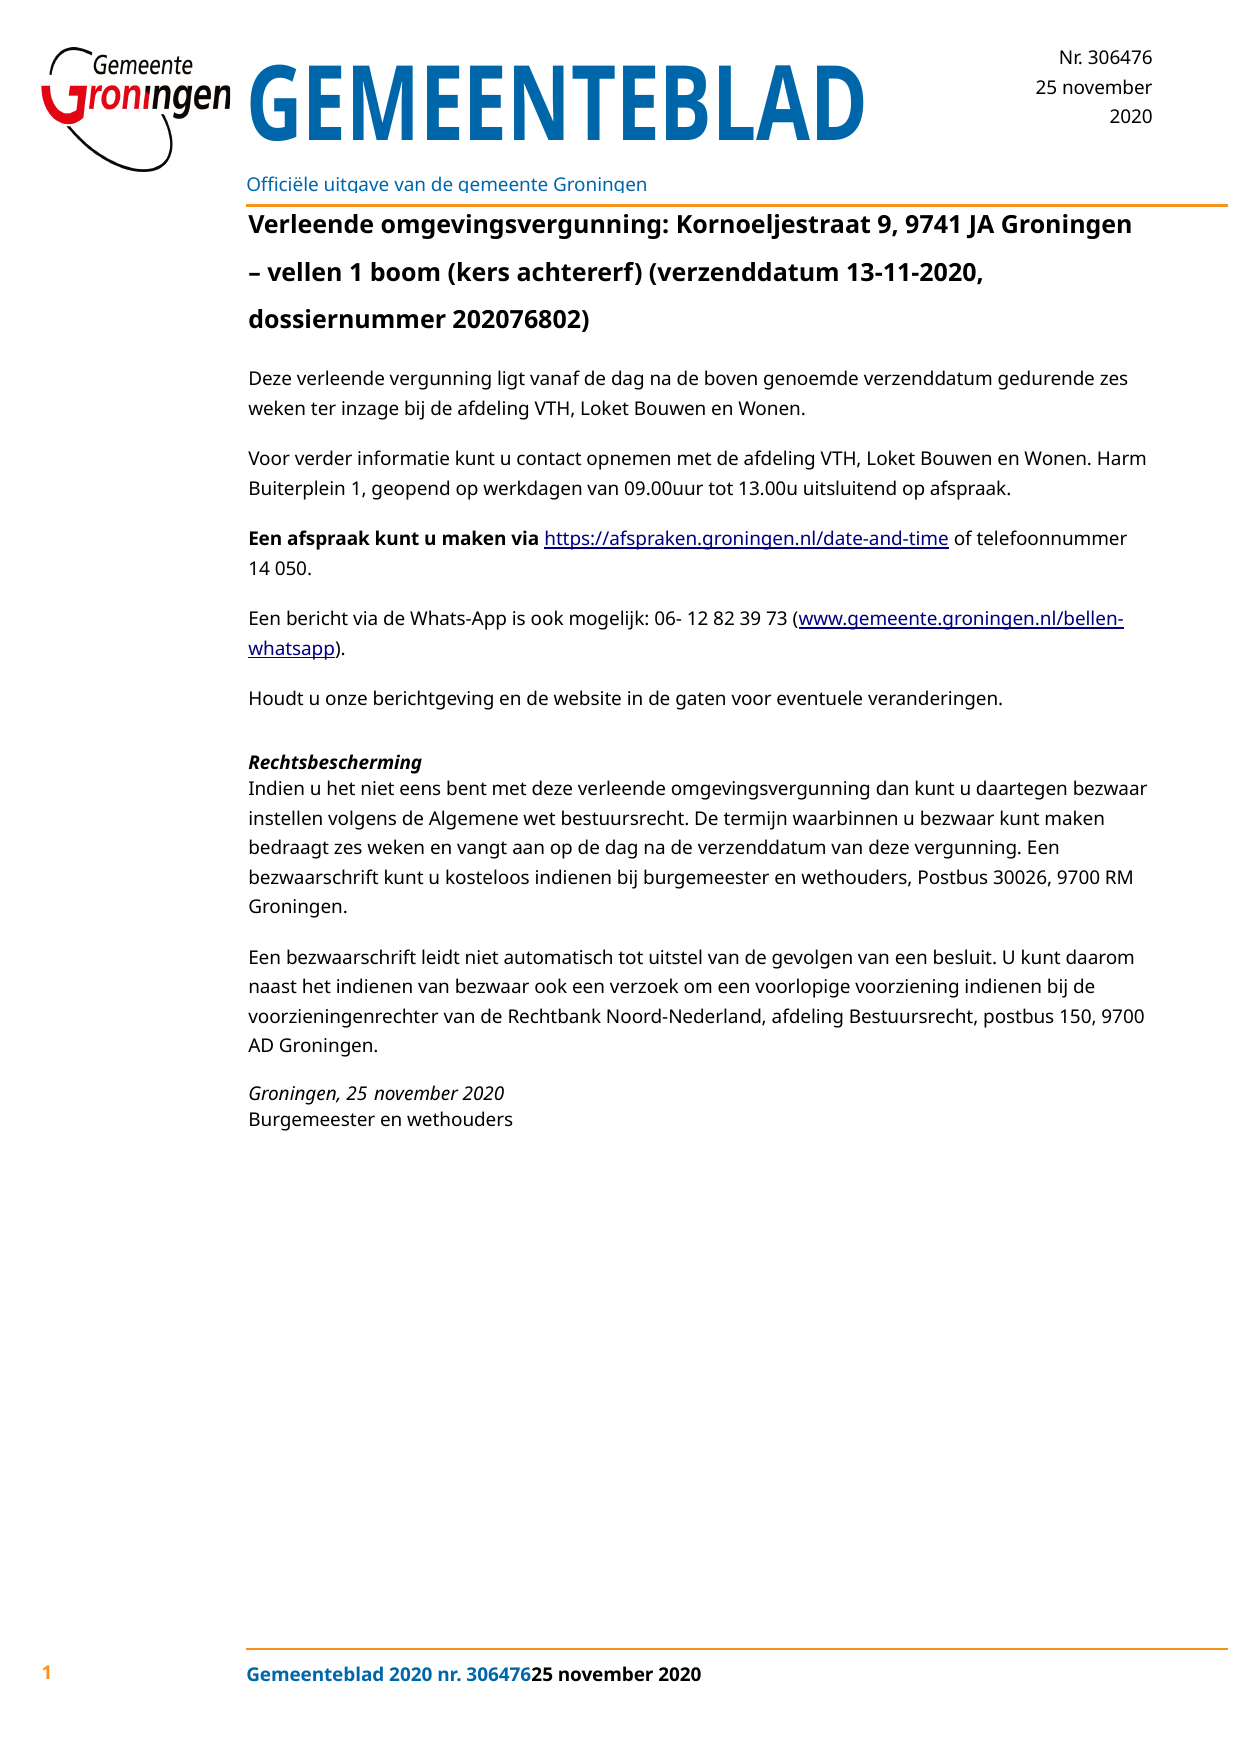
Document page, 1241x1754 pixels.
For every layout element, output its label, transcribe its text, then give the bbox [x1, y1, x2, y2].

text Verleende omgevingsvergunning: Kornoeljestraat 9, 9741 JA Groningen – vellen 1 boom (kers achtererf) (verzenddatum 13-11-2020, dossiernummer 202076802) [248, 207, 1152, 336]
text Een bericht via de Whats-App is ook mogelijk: 06- 12 82 39 73 (www.gemeente.groningen.nl/bellen-whatsapp). [248, 606, 1152, 661]
text Rechtsbescherming [248, 749, 1152, 775]
text Houdt u onze berichtgeving en de website in de gaten voor eventuele veranderingen. [248, 686, 1152, 711]
text Een bezwaarschrift leidt niet automatisch tot uitstel van de gevolgen van een besluit. U kunt daarom naast het indienen van bezwaar ook een verzoek om een voorlopige voorziening indienen bij de voorzieningenrechter van de Rechtbank Noord-Nederland, afdeling Bestuursrecht, postbus 150, 9700 AD Groningen. [248, 944, 1152, 1058]
picture [41, 47, 231, 172]
text Indien u het niet eens bent met deze verleende omgevingsvergunning dan kunt u daartegen bezwaar instellen volgens de Algemene wet bestuursrecht. De termijn waarbinnen u bezwaar kunt maken bedraagt zes weken en vangt aan op de dag na de verzenddatum van deze vergunning. Een bezwaarschrift kunt u kosteloos indienen bij burgemeester en wethouders, Postbus 30026, 9700 RM Groningen. [248, 775, 1152, 919]
text Een afspraak kunt u maken via https://afspraken.groningen.nl/date-and-time of telefoonnummer 14 050. [248, 526, 1152, 581]
text Burgemeester en wethouders [248, 1106, 1152, 1132]
text Deze verleende vergunning ligt vanaf de dag na de boven genoemde verzenddatum gedurende zes weken ter inzage bij de afdeling VTH, Loket Bouwen en Wonen. [248, 366, 1152, 421]
text Groningen, 25 november 2020 [248, 1081, 1152, 1106]
text Voor verder informatie kunt u contact opnemen met de afdeling VTH, Loket Bouwen en Wonen. Harm Buiterplein 1, geopend op werkdagen van 09.00uur tot 13.00u uitsluitend op afspraak. [248, 446, 1152, 501]
